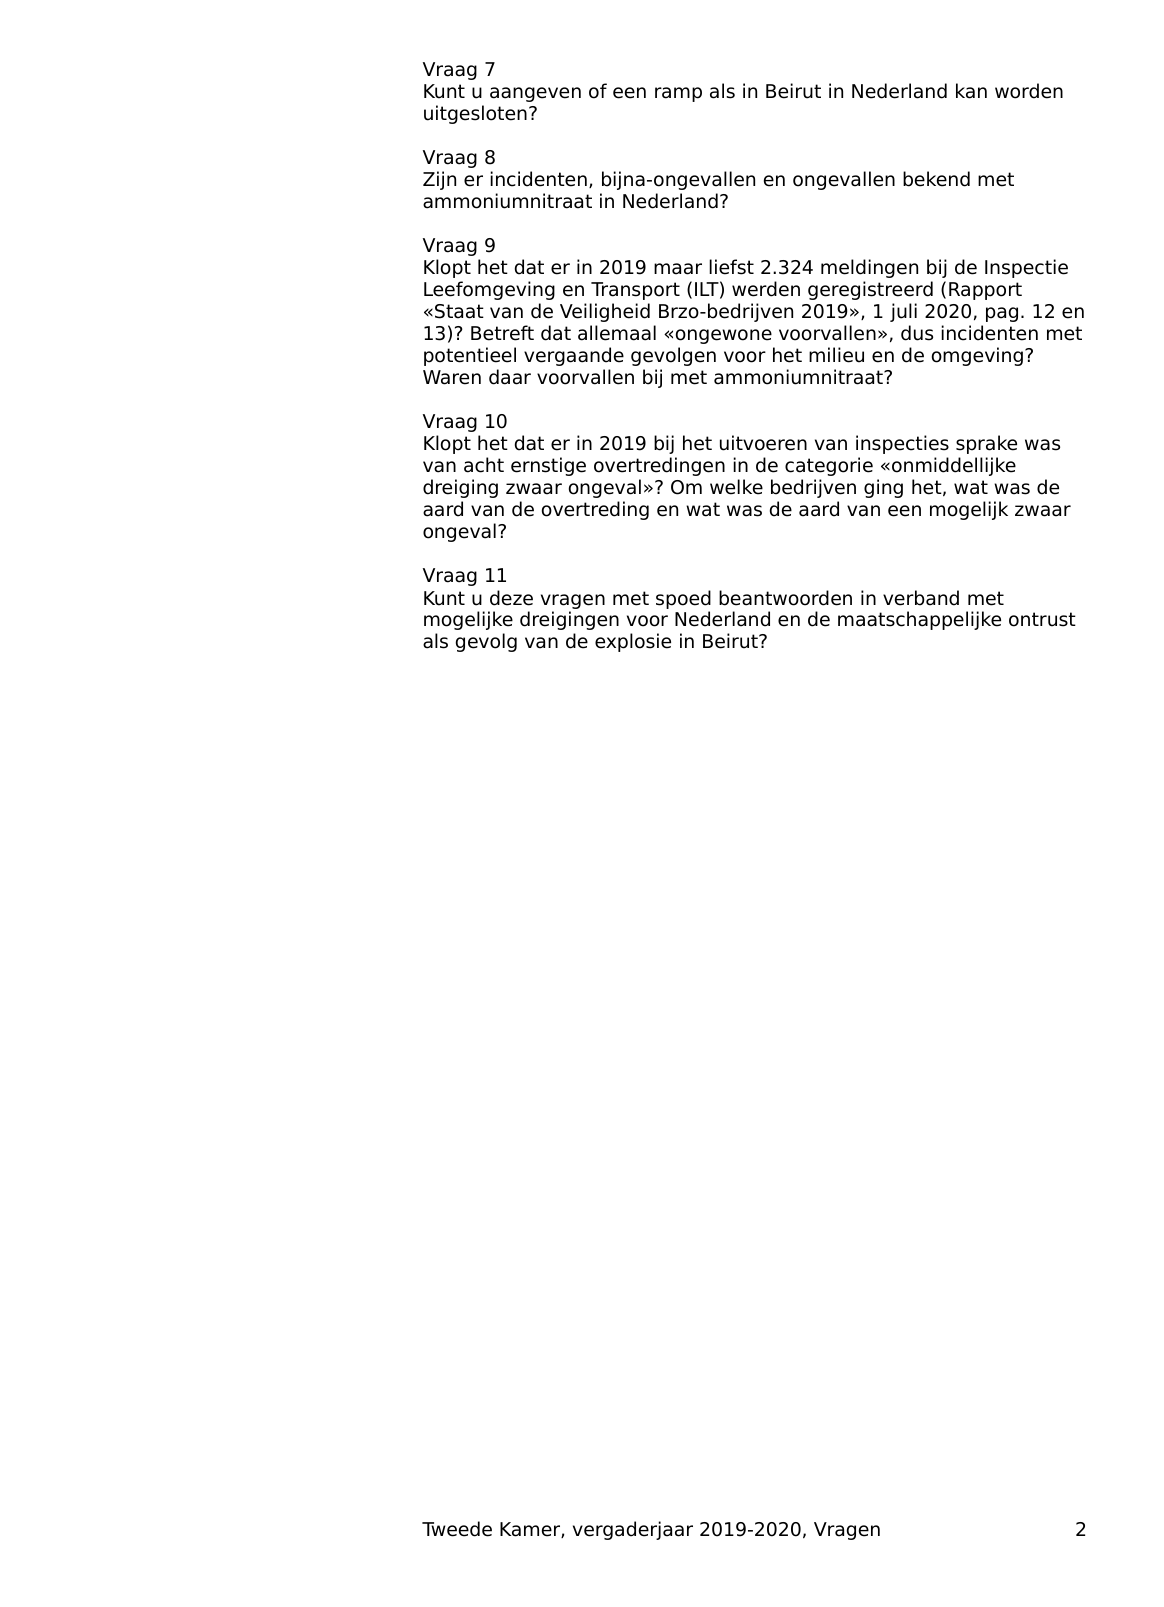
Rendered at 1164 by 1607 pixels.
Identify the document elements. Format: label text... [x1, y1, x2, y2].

text Vraag 7 [422, 59, 1087, 81]
text Vraag 9 [422, 235, 1087, 257]
text Zijn er incidenten, bijna-ongevallen en ongevallen bekend met ammoniumnitraat in Nederland? [422, 169, 1087, 213]
text Vraag 8 [422, 147, 1087, 169]
text Klopt het dat er in 2019 maar liefst 2.324 meldingen bij de Inspectie Leefomgeving en Transport (ILT) werden geregistreerd (Rapport «Staat van de Veiligheid Brzo-bedrijven 2019», 1 juli 2020, pag. 12 en 13)? Betreft dat allemaal «ongewone voorvallen», dus incidenten met potentieel vergaande gevolgen voor het milieu en de omgeving? Waren daar voorvallen bij met ammoniumnitraat? [422, 257, 1087, 389]
text Vraag 11 [422, 565, 1087, 587]
text Kunt u aangeven of een ramp als in Beirut in Nederland kan worden uitgesloten? [422, 81, 1087, 125]
text Kunt u deze vragen met spoed beantwoorden in verband met mogelijke dreigingen voor Nederland en de maatschappelijke ontrust als gevolg van de explosie in Beirut? [422, 587, 1087, 653]
text Vraag 10 [422, 411, 1087, 433]
text Klopt het dat er in 2019 bij het uitvoeren van inspecties sprake was van acht ernstige overtredingen in de categorie «onmiddellijke dreiging zwaar ongeval»? Om welke bedrijven ging het, wat was de aard van de overtreding en wat was de aard van een mogelijk zwaar ongeval? [422, 433, 1087, 543]
